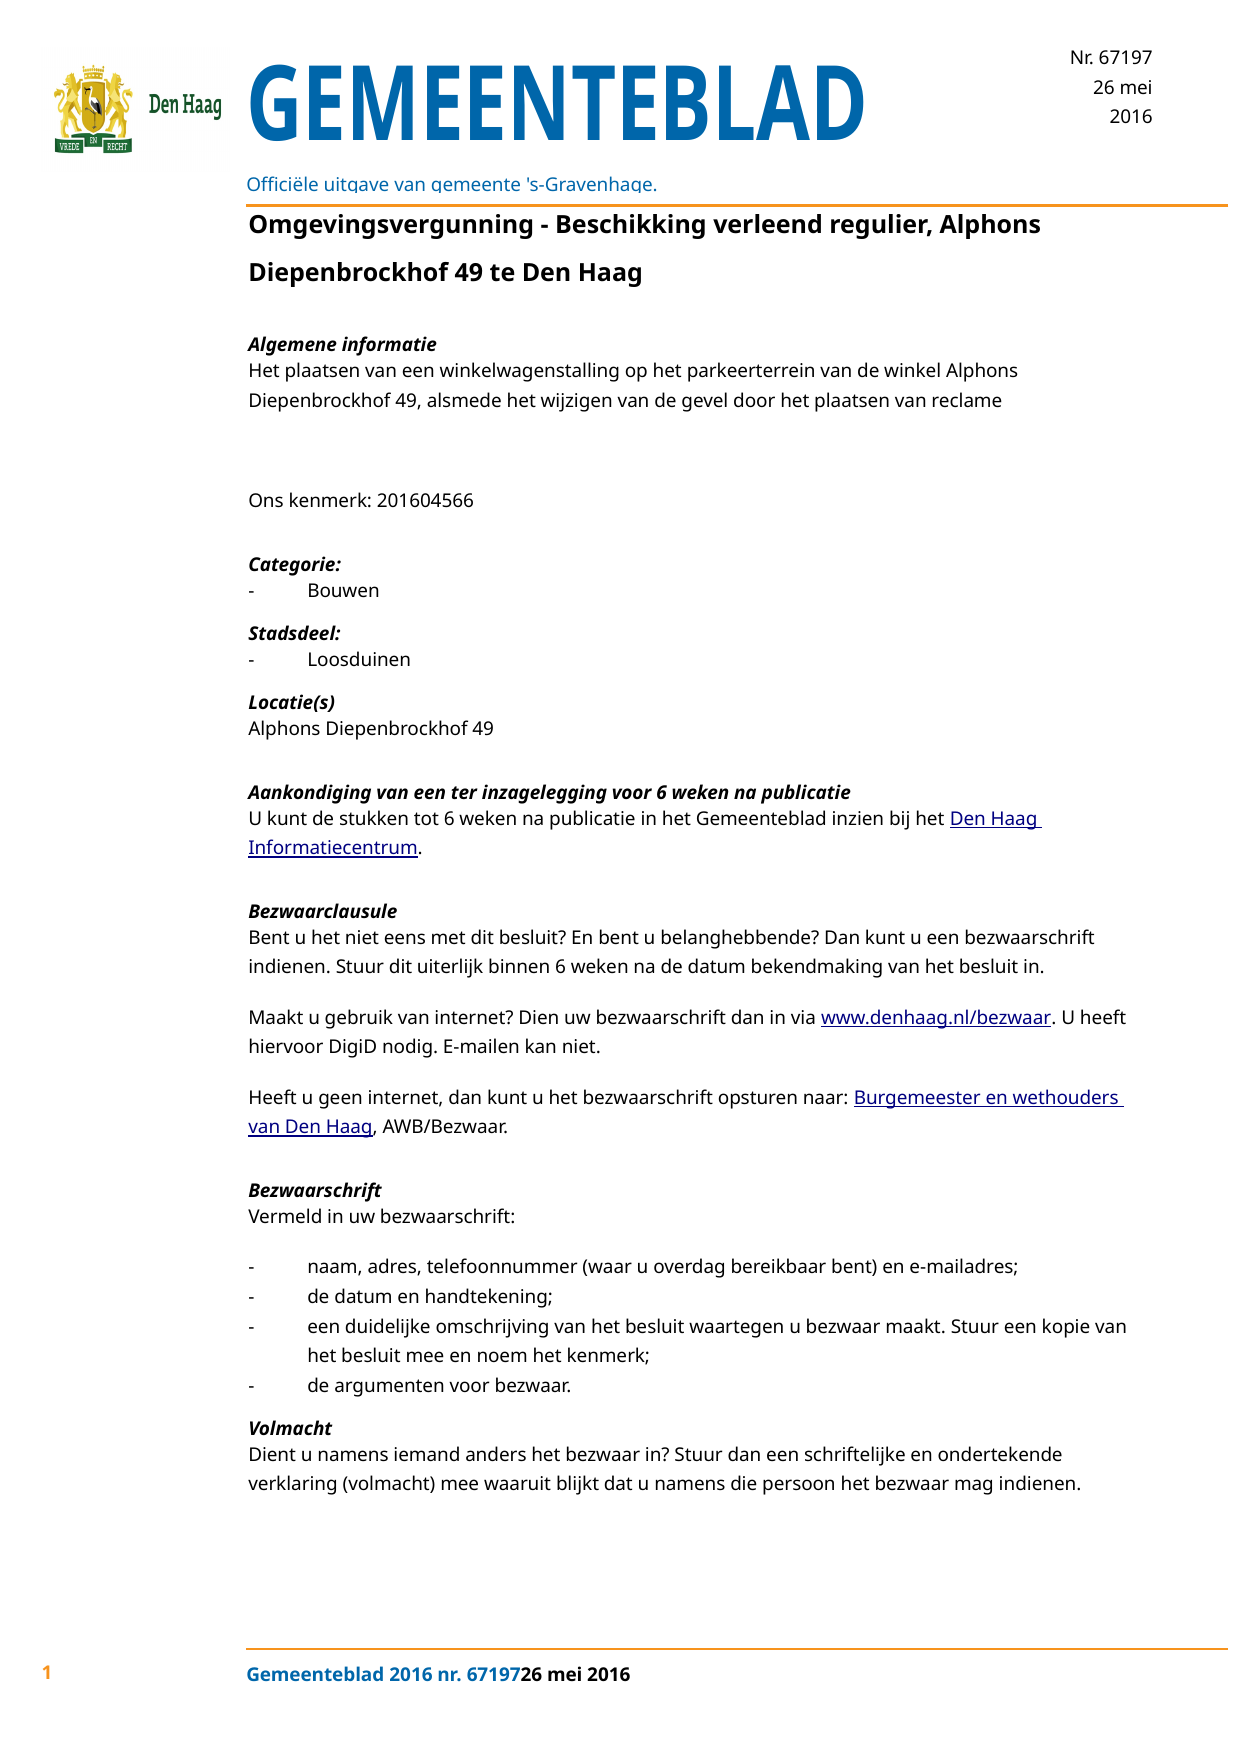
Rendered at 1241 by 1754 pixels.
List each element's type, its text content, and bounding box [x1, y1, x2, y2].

text Maakt u gebruik van internet? Dien uw bezwaarschrift dan in via www.denhaag.nl/bezwaar. U heeft hiervoor DigiD nodig. E-mailen kan niet. [248, 1004, 1152, 1059]
text Ons kenmerk: 201604566 [248, 488, 1152, 513]
text Bezwaarclausule [248, 898, 1152, 924]
text Bezwaarschrift [248, 1177, 1152, 1203]
text Heeft u geen internet, dan kunt u het bezwaarschrift opsturen naar: Burgemeester en wethouders van Den Haag, AWB/Bezwaar. [248, 1084, 1152, 1139]
picture [41, 47, 231, 172]
list naam, adres, telefoonnummer (waar u overdag bereikbaar bent) en e-mailadres; [248, 1254, 1152, 1279]
text Locatie(s) [248, 689, 1152, 715]
list de argumenten voor bezwaar. [248, 1372, 1152, 1398]
list Loosduinen [248, 646, 1152, 672]
text Dient u namens iemand anders het bezwaar in? Stuur dan een schriftelijke en ondertekende verklaring (volmacht) mee waaruit blijkt dat u namens die persoon het bezwaar mag indienen. [248, 1441, 1152, 1496]
text U kunt de stukken tot 6 weken na publicatie in het Gemeenteblad inzien bij het Den Haag Informatiecentrum. [248, 805, 1152, 860]
text Vermeld in uw bezwaarschrift: [248, 1203, 1152, 1229]
text Het plaatsen van een winkelwagenstalling op het parkeerterrein van de winkel Alphons Diepenbrockhof 49, alsmede het wijzigen van de gevel door het plaatsen van reclame [248, 357, 1152, 412]
list een duidelijke omschrijving van het besluit waartegen u bezwaar maakt. Stuur een kopie van het besluit mee en noem het kenmerk; [248, 1313, 1152, 1368]
list de datum en handtekening; [248, 1283, 1152, 1309]
text Stadsdeel: [248, 620, 1152, 646]
text Volmacht [248, 1415, 1152, 1441]
text Omgevingsvergunning - Beschikking verleend regulier, Alphons Diepenbrockhof 49 te Den Haag [248, 207, 1152, 288]
list Bouwen [248, 577, 1152, 603]
text Categorie: [248, 552, 1152, 577]
text Bent u het niet eens met dit besluit? En bent u belanghebbende? Dan kunt u een bezwaarschrift indienen. Stuur dit uiterlijk binnen 6 weken na de datum bekendmaking van het besluit in. [248, 924, 1152, 979]
text Aankondiging van een ter inzagelegging voor 6 weken na publicatie [248, 779, 1152, 805]
text Alphons Diepenbrockhof 49 [248, 715, 1152, 741]
text Algemene informatie [248, 331, 1152, 357]
